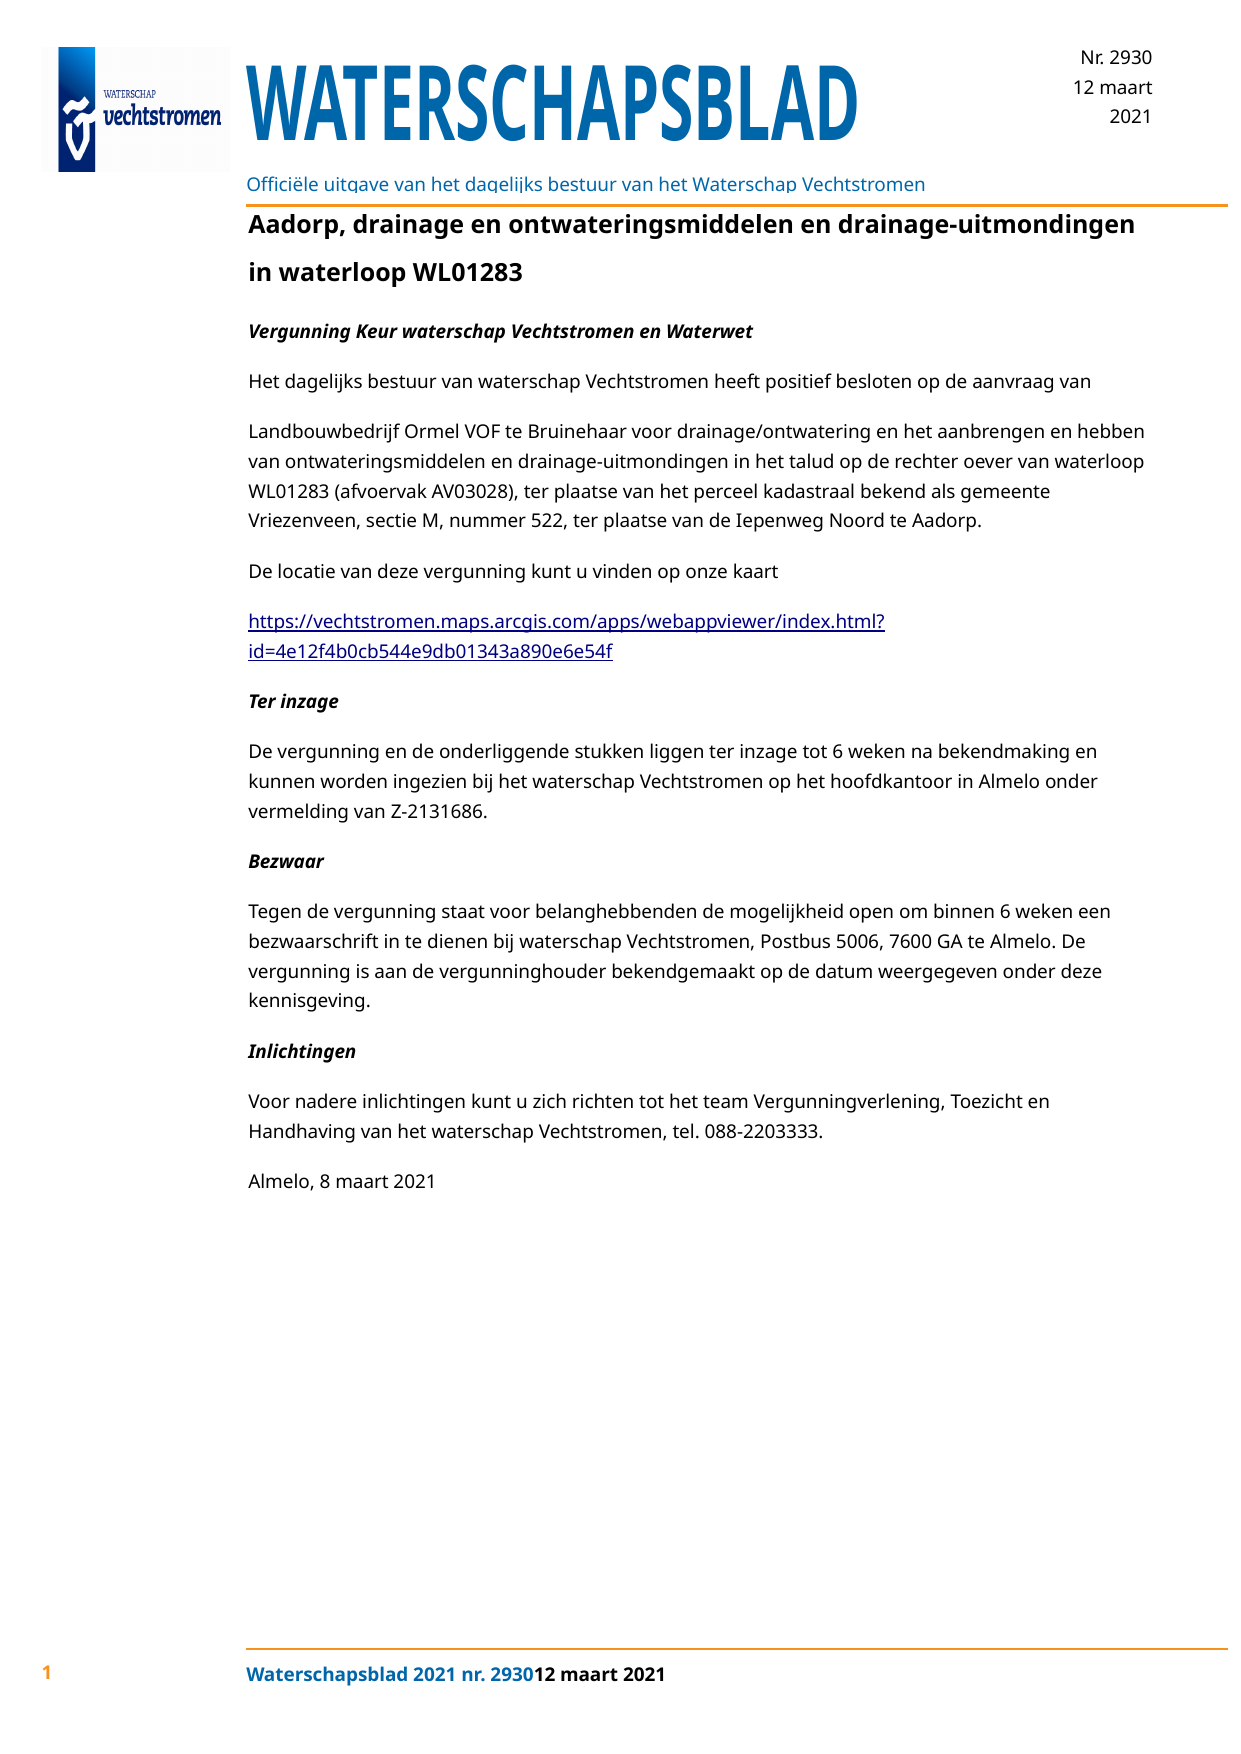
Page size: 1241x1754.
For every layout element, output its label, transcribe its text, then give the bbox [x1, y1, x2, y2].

text Bezwaar [248, 848, 1152, 874]
text Inlichtingen [248, 1038, 1152, 1064]
text Vergunning Keur waterschap Vechtstromen en Waterwet [248, 318, 1152, 344]
text Voor nadere inlichtingen kunt u zich richten tot het team Vergunningverlening, Toezicht en Handhaving van het waterschap Vechtstromen, tel. 088-2203333. [248, 1088, 1152, 1144]
text Aadorp, drainage en ontwateringsmiddelen en drainage-uitmondingen in waterloop WL01283 [248, 207, 1152, 288]
text Landbouwbedrijf Ormel VOF te Bruinehaar voor drainage/ontwatering en het aanbrengen en hebben van ontwateringsmiddelen en drainage-uitmondingen in het talud op de rechter oever van waterloop WL01283 (afvoervak AV03028), ter plaatse van het perceel kadastraal bekend als gemeente Vriezenveen, sectie M, nummer 522, ter plaatse van de Iepenweg Noord te Aadorp. [248, 419, 1152, 533]
text De locatie van deze vergunning kunt u vinden op onze kaart [248, 558, 1152, 584]
text De vergunning en de onderliggende stukken liggen ter inzage tot 6 weken na bekendmaking en kunnen worden ingezien bij het waterschap Vechtstromen op het hoofdkantoor in Almelo onder vermelding van Z-2131686. [248, 739, 1152, 824]
text Almelo, 8 maart 2021 [248, 1168, 1152, 1194]
text Ter inzage [248, 688, 1152, 714]
text Tegen de vergunning staat voor belanghebbenden de mogelijkheid open om binnen 6 weken een bezwaarschrift in te dienen bij waterschap Vechtstromen, Postbus 5006, 7600 GA te Almelo. De vergunning is aan de vergunninghouder bekendgemaakt op de datum weergegeven onder deze kennisgeving. [248, 899, 1152, 1013]
text Het dagelijks bestuur van waterschap Vechtstromen heeft positief besloten op de aanvraag van [248, 368, 1152, 394]
picture [41, 47, 231, 172]
text https://vechtstromen.maps.arcgis.com/apps/webappviewer/index.html?id=4e12f4b0cb544e9db01343a890e6e54f [248, 608, 1152, 664]
